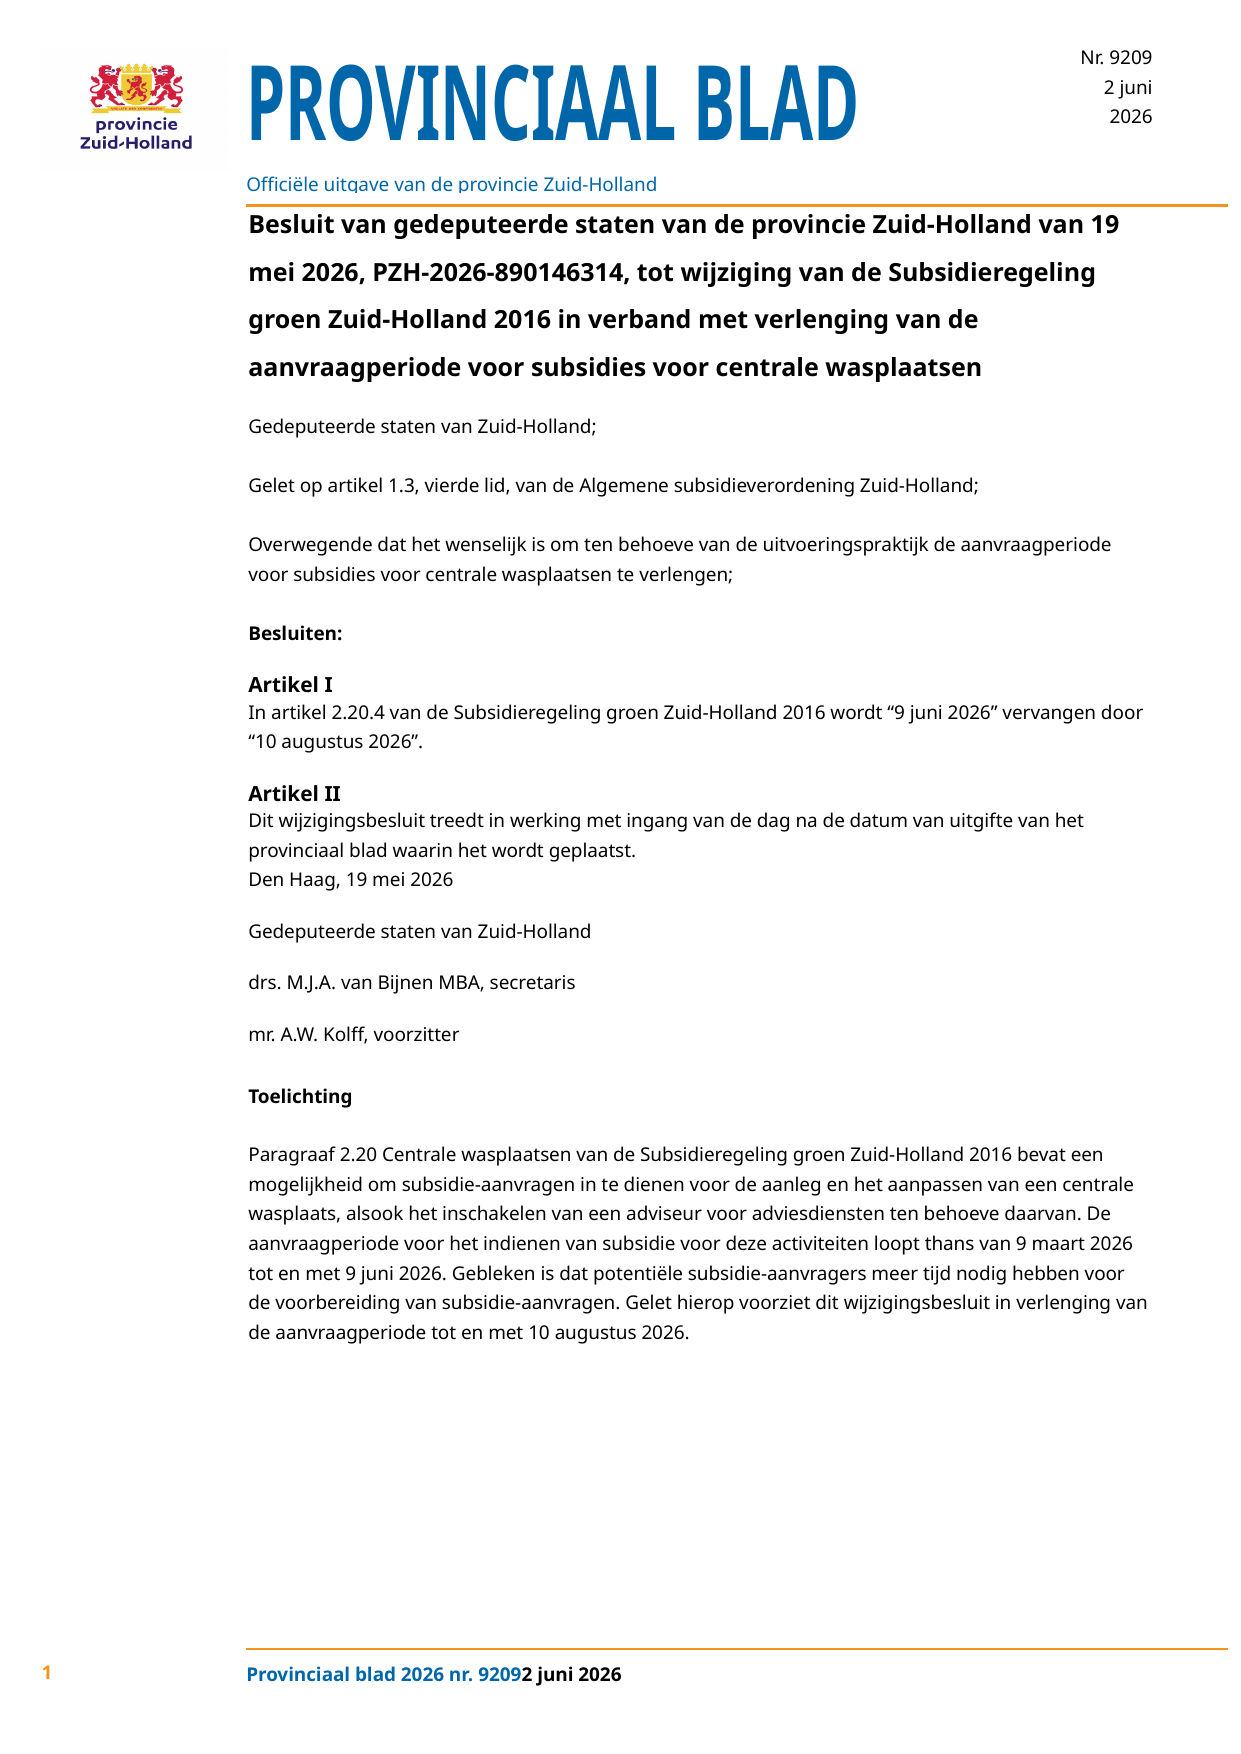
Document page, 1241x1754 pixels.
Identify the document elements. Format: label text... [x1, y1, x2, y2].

text Gelet op artikel 1.3, vierde lid, van de Algemene subsidieverordening Zuid-Holland; [248, 472, 1152, 498]
text Besluiten: [248, 620, 1152, 646]
text Gedeputeerde staten van Zuid-Holland [248, 918, 1152, 944]
text Dit wijzigingsbesluit treedt in werking met ingang van de dag na de datum van uitgifte van het provinciaal blad waarin het wordt geplaatst. [248, 807, 1152, 863]
text Paragraaf 2.20 Centrale wasplaatsen van de Subsidieregeling groen Zuid-Holland 2016 bevat een mogelijkheid om subsidie-aanvragen in te dienen voor de aanleg en het aanpassen van een centrale wasplaats, alsook het inschakelen van een adviseur voor adviesdiensten ten behoeve daarvan. De aanvraagperiode voor het indienen van subsidie voor deze activiteiten loopt thans van 9 maart 2026 tot en met 9 juni 2026. Gebleken is dat potentiële subsidie-aanvragers meer tijd nodig hebben voor de voorbereiding van subsidie-aanvragen. Gelet hierop voorziet dit wijzigingsbesluit in verlenging van de aanvraagperiode tot en met 10 augustus 2026. [248, 1141, 1152, 1344]
text Artikel II [248, 779, 1152, 807]
text Artikel I [248, 671, 1152, 699]
text In artikel 2.20.4 van de Subsidieregeling groen Zuid-Holland 2016 wordt “9 juni 2026” vervangen door “10 augustus 2026”. [248, 699, 1152, 754]
text Gedeputeerde staten van Zuid-Holland; [248, 413, 1152, 439]
text Besluit van gedeputeerde staten van de provincie Zuid-Holland van 19 mei 2026, PZH-2026-890146314, tot wijziging van de Subsidieregeling groen Zuid-Holland 2016 in verband met verlenging van de aanvraagperiode voor subsidies voor centrale wasplaatsen [248, 207, 1152, 384]
picture [41, 47, 231, 172]
text drs. M.J.A. van Bijnen MBA, secretaris [248, 969, 1152, 995]
text Den Haag, 19 mei 2026 [248, 867, 1152, 892]
text mr. A.W. Kolff, voorzitter [248, 1021, 1152, 1047]
text Overwegende dat het wenselijk is om ten behoeve van de uitvoeringspraktijk de aanvraagperiode voor subsidies voor centrale wasplaatsen te verlengen; [248, 531, 1152, 587]
text Toelichting [248, 1072, 1152, 1112]
